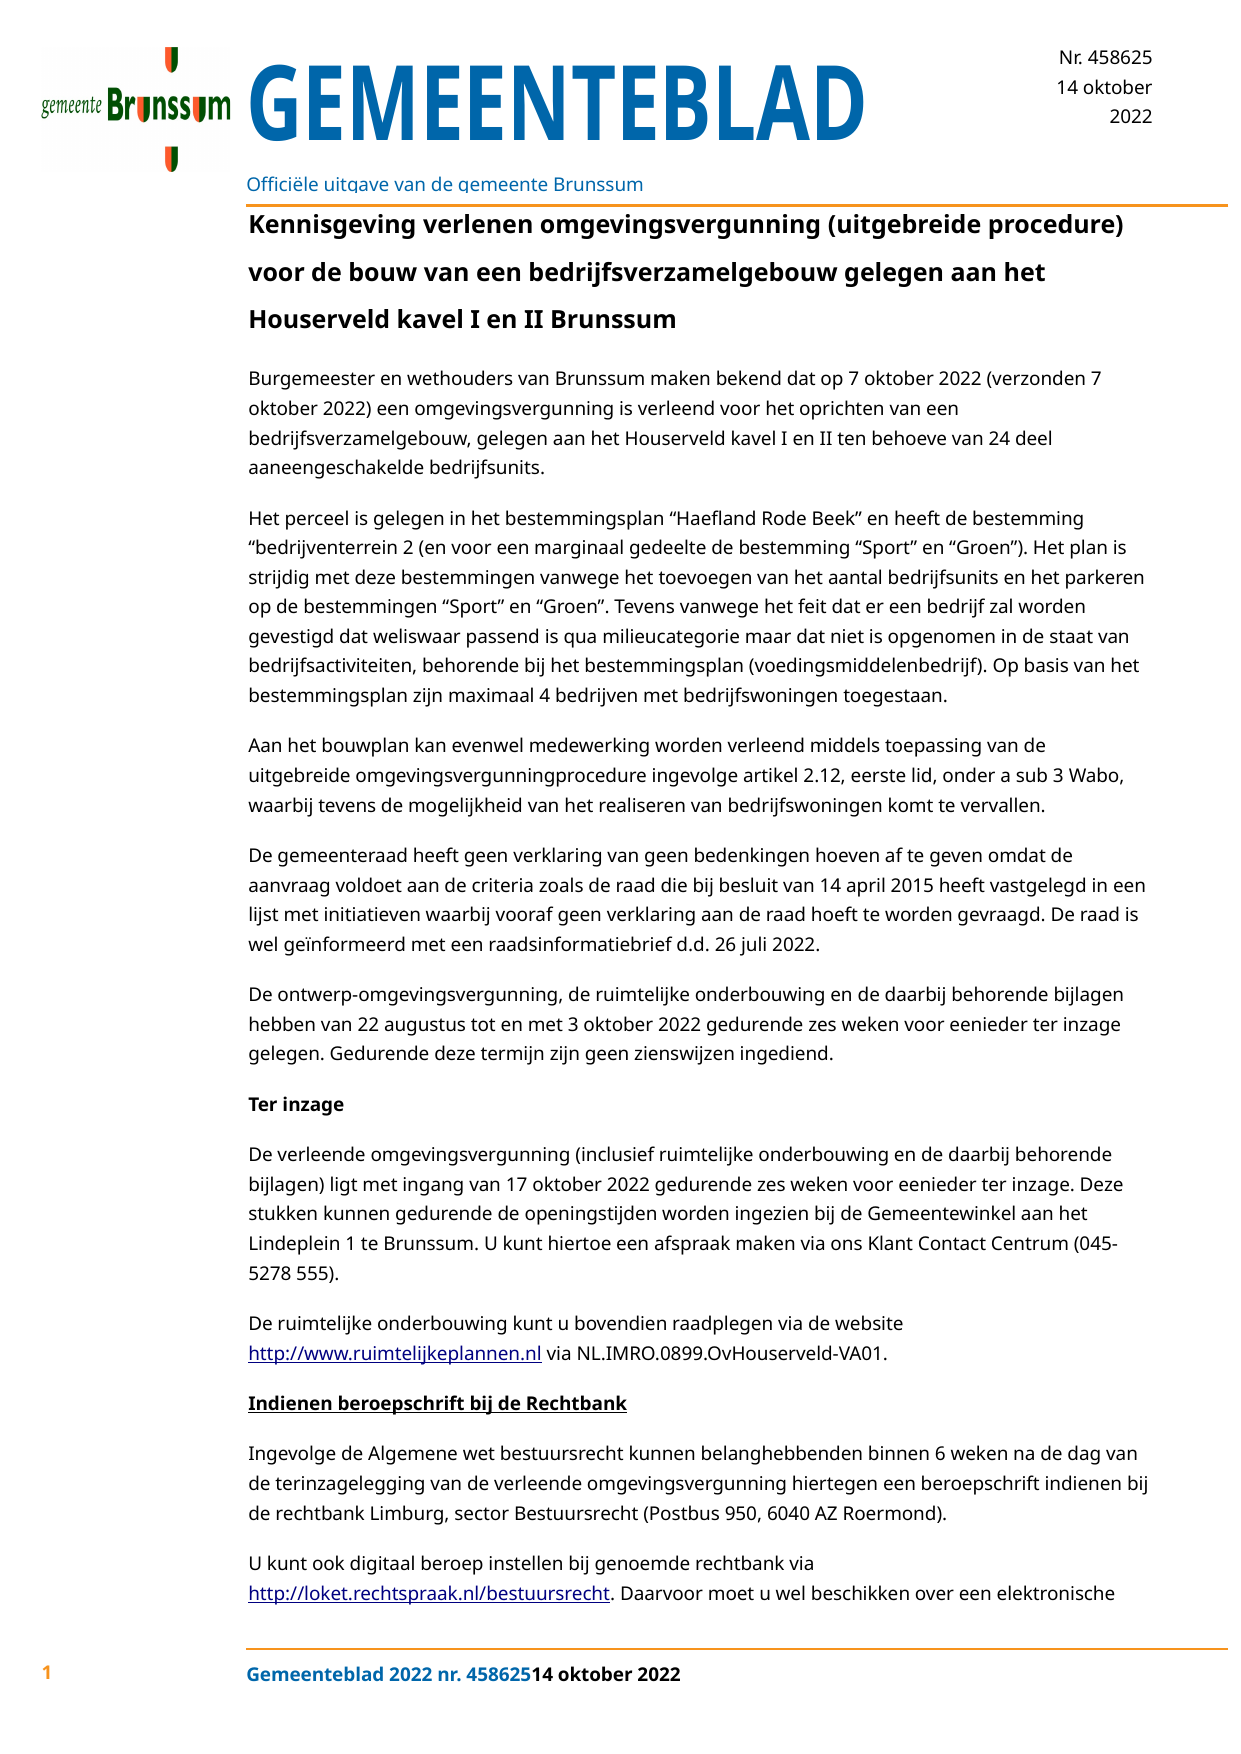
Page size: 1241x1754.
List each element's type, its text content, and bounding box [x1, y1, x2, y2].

text De gemeenteraad heeft geen verklaring van geen bedenkingen hoeven af te geven omdat de aanvraag voldoet aan de criteria zoals de raad die bij besluit van 14 april 2015 heeft vastgelegd in een lijst met initiatieven waarbij vooraf geen verklaring aan de raad hoeft te worden gevraagd. De raad is wel geïnformeerd met een raadsinformatiebrief d.d. 26 juli 2022. [248, 842, 1152, 957]
text Aan het bouwplan kan evenwel medewerking worden verleend middels toepassing van de uitgebreide omgevingsvergunningprocedure ingevolge artikel 2.12, eerste lid, onder a sub 3 Wabo, waarbij tevens de mogelijkheid van het realiseren van bedrijfswoningen komt te vervallen. [248, 733, 1152, 817]
text De ontwerp-omgevingsvergunning, de ruimtelijke onderbouwing en de daarbij behorende bijlagen hebben van 22 augustus tot en met 3 oktober 2022 gedurende zes weken voor eenieder ter inzage gelegen. Gedurende deze termijn zijn geen zienswijzen ingediend. [248, 981, 1152, 1066]
text De verleende omgevingsvergunning (inclusief ruimtelijke onderbouwing en de daarbij behorende bijlagen) ligt met ingang van 17 oktober 2022 gedurende zes weken voor eenieder ter inzage. Deze stukken kunnen gedurende de openingstijden worden ingezien bij de Gemeentewinkel aan het Lindeplein 1 te Brunssum. U kunt hiertoe een afspraak maken via ons Klant Contact Centrum (045-5278 555). [248, 1141, 1152, 1285]
picture [41, 47, 231, 172]
text Kennisgeving verlenen omgevingsvergunning (uitgebreide procedure) voor de bouw van een bedrijfsverzamelgebouw gelegen aan het Houserveld kavel I en II Brunssum [248, 207, 1152, 336]
text De ruimtelijke onderbouwing kunt u bovendien raadplegen via de website http://www.ruimtelijkeplannen.nl via NL.IMRO.0899.OvHouserveld-VA01. [248, 1310, 1152, 1365]
text Indienen beroepschrift bij de Rechtbank [248, 1390, 1152, 1416]
text Ingevolge de Algemene wet bestuursrecht kunnen belanghebbenden binnen 6 weken na de dag van de terinzagelegging van de verleende omgevingsvergunning hiertegen een beroepschrift indienen bij de rechtbank Limburg, sector Bestuursrecht (Postbus 950, 6040 AZ Roermond). [248, 1441, 1152, 1525]
text Burgemeester en wethouders van Brunssum maken bekend dat op 7 oktober 2022 (verzonden 7 oktober 2022) een omgevingsvergunning is verleend voor het oprichten van een bedrijfsverzamelgebouw, gelegen aan het Houserveld kavel I en II ten behoeve van 24 deel aaneengeschakelde bedrijfsunits. [248, 366, 1152, 480]
text Het perceel is gelegen in het bestemmingsplan “Haefland Rode Beek” en heeft de bestemming “bedrijventerrein 2 (en voor een marginaal gedeelte de bestemming “Sport” en “Groen”). Het plan is strijdig met deze bestemmingen vanwege het toevoegen van het aantal bedrijfsunits en het parkeren op de bestemmingen “Sport” en “Groen”. Tevens vanwege het feit dat er een bedrijf zal worden gevestigd dat weliswaar passend is qua milieucategorie maar dat niet is opgenomen in de staat van bedrijfsactiviteiten, behorende bij het bestemmingsplan (voedingsmiddelenbedrijf). Op basis van het bestemmingsplan zijn maximaal 4 bedrijven met bedrijfswoningen toegestaan. [248, 505, 1152, 708]
text Ter inzage [248, 1091, 1152, 1117]
text U kunt ook digitaal beroep instellen bij genoemde rechtbank via http://loket.rechtspraak.nl/bestuursrecht. Daarvoor moet u wel beschikken over een elektronische [248, 1550, 1152, 1605]
